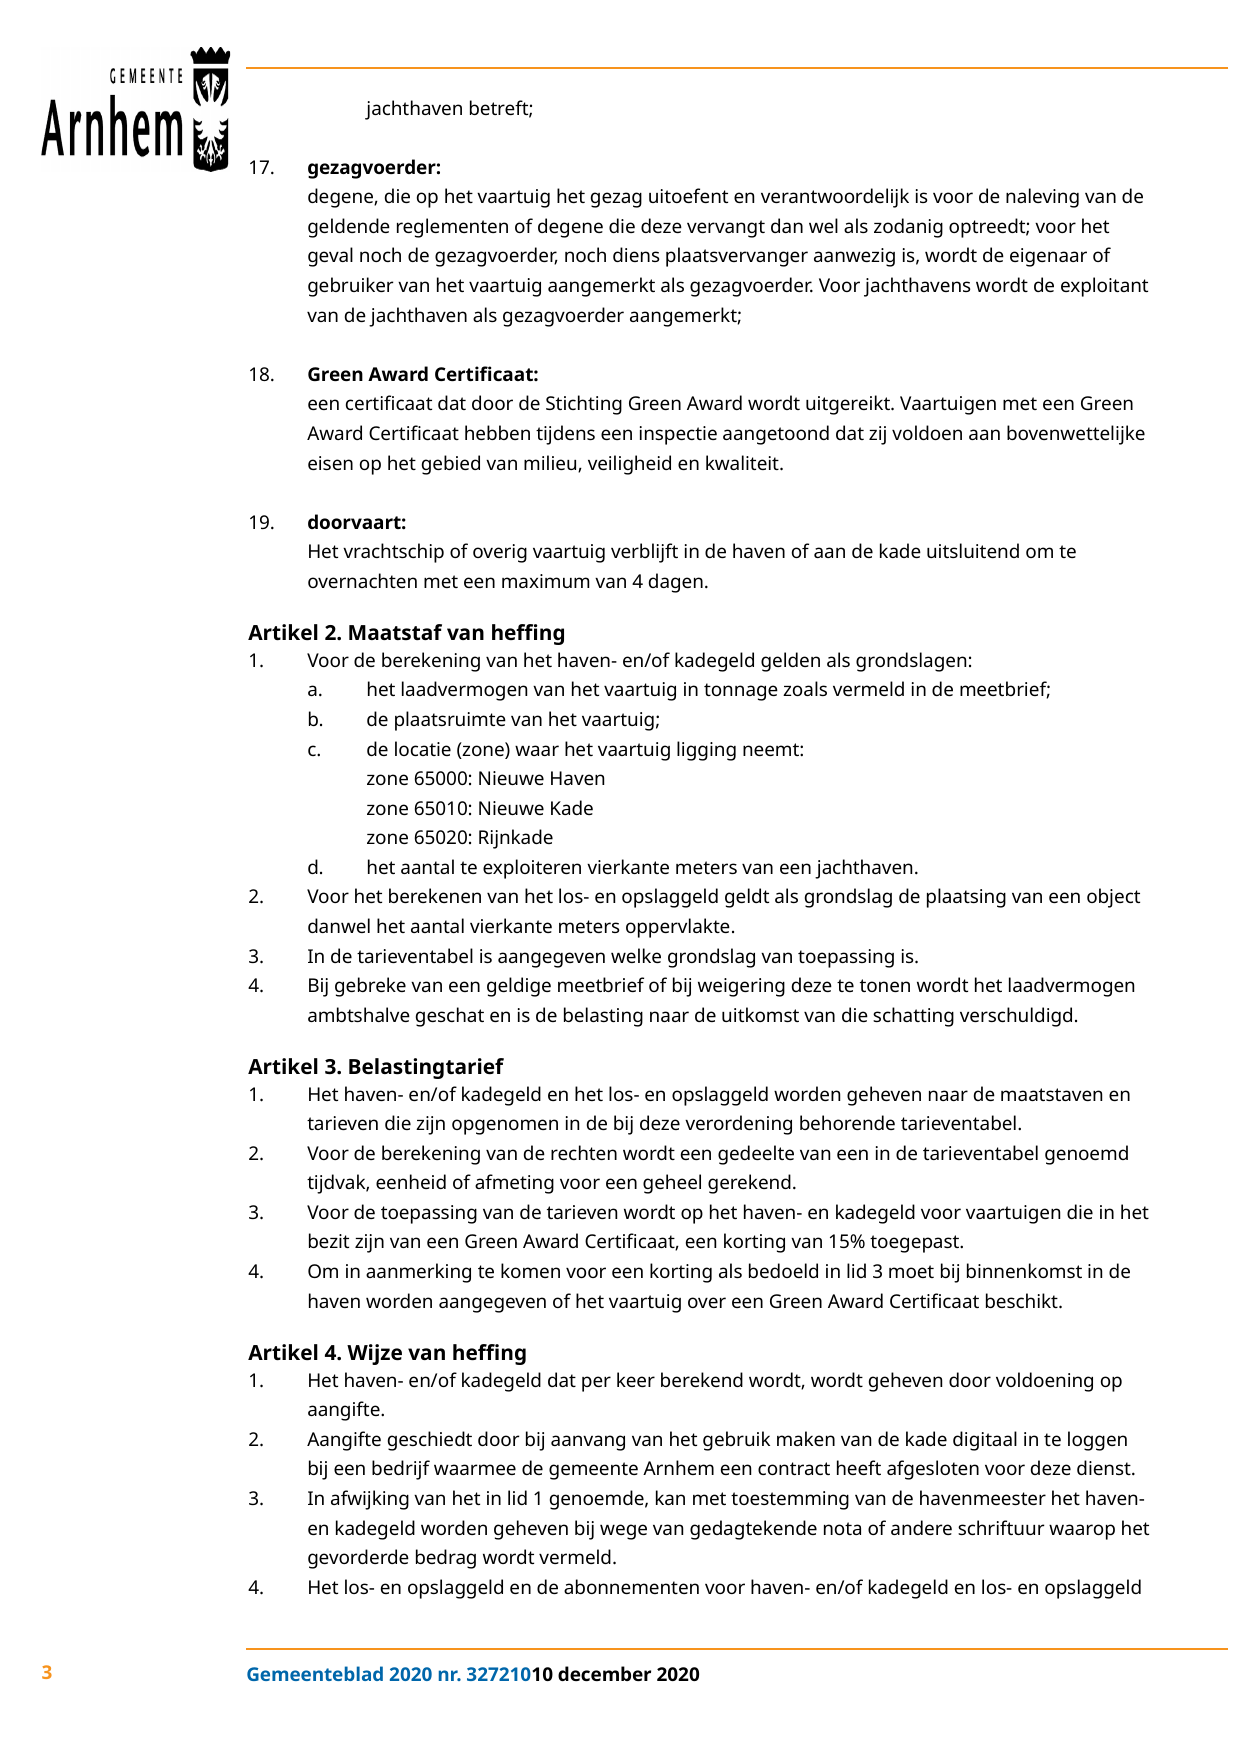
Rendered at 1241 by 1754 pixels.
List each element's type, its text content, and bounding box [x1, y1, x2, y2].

list zone 65010: Nieuwe Kade [307, 795, 1152, 821]
text Artikel 3. Belastingtarief [248, 1052, 1152, 1081]
list Het los- en opslaggeld en de abonnementen voor haven- en/of kadegeld en los- en opslaggeld [248, 1574, 1152, 1599]
list een certificaat dat door de Stichting Green Award wordt uitgereikt. Vaartuigen met een Green Award Certificaat hebben tijdens een inspectie aangetoond dat zij voldoen aan bovenwettelijke eisen op het gebied van milieu, veiligheid en kwaliteit. [248, 391, 1152, 476]
list Voor de berekening van de rechten wordt een gedeelte van een in de tarieventabel genoemd tijdvak, eenheid of afmeting voor een geheel gerekend. [248, 1140, 1152, 1195]
list Het haven- en/of kadegeld en het los- en opslaggeld worden geheven naar de maatstaven en tarieven die zijn opgenomen in de bij deze verordening behorende tarieventabel. [248, 1081, 1152, 1136]
list het aantal te exploiteren vierkante meters van een jachthaven. [307, 854, 1152, 880]
picture [41, 47, 231, 172]
list zone 65020: Rijnkade [307, 824, 1152, 850]
list het laadvermogen van het vaartuig in tonnage zoals vermeld in de meetbrief; [307, 677, 1152, 702]
list jachthaven betreft; [307, 95, 1152, 121]
list degene, die op het vaartuig het gezag uitoefent en verantwoordelijk is voor de naleving van de geldende reglementen of degene die deze vervangt dan wel als zodanig optreedt; voor het geval noch de gezagvoerder, noch diens plaatsvervanger aanwezig is, wordt de eigenaar of gebruiker van het vaartuig aangemerkt als gezagvoerder. Voor jachthavens wordt de exploitant van de jachthaven als gezagvoerder aangemerkt; [248, 183, 1152, 328]
list Het vrachtschip of overig vaartuig verblijft in de haven of aan de kade uitsluitend om te overnachten met een maximum van 4 dagen. [248, 538, 1152, 594]
list Voor de toepassing van de tarieven wordt op het haven- en kadegeld voor vaartuigen die in het bezit zijn van een Green Award Certificaat, een korting van 15% toegepast. [248, 1199, 1152, 1254]
list In de tarieventabel is aangegeven welke grondslag van toepassing is. [248, 943, 1152, 968]
list doorvaart: [248, 509, 1152, 535]
list gezagvoerder: [248, 154, 1152, 180]
list zone 65000: Nieuwe Haven [307, 765, 1152, 791]
text Artikel 4. Wijze van heffing [248, 1338, 1152, 1367]
list Voor de berekening van het haven- en/of kadegeld gelden als grondslagen: [248, 647, 1152, 673]
list In afwijking van het in lid 1 genoemde, kan met toestemming van de havenmeester het haven- en kadegeld worden geheven bij wege van gedagtekende nota of andere schriftuur waarop het gevorderde bedrag wordt vermeld. [248, 1485, 1152, 1570]
list Om in aanmerking te komen voor een korting als bedoeld in lid 3 moet bij binnenkomst in de haven worden aangegeven of het vaartuig over een Green Award Certificaat beschikt. [248, 1258, 1152, 1314]
text Artikel 2. Maatstaf van heffing [248, 618, 1152, 647]
list Voor het berekenen van het los- en opslaggeld geldt als grondslag de plaatsing van een object danwel het aantal vierkante meters oppervlakte. [248, 884, 1152, 939]
list Aangifte geschiedt door bij aanvang van het gebruik maken van de kade digitaal in te loggen bij een bedrijf waarmee de gemeente Arnhem een contract heeft afgesloten voor deze dienst. [248, 1426, 1152, 1481]
list de locatie (zone) waar het vaartuig ligging neemt: [307, 736, 1152, 761]
list Bij gebreke van een geldige meetbrief of bij weigering deze te tonen wordt het laadvermogen ambtshalve geschat en is de belasting naar de uitkomst van die schatting verschuldigd. [248, 972, 1152, 1028]
list Het haven- en/of kadegeld dat per keer berekend wordt, wordt geheven door voldoening op aangifte. [248, 1367, 1152, 1422]
list Green Award Certificaat: [248, 361, 1152, 387]
list de plaatsruimte van het vaartuig; [307, 706, 1152, 732]
